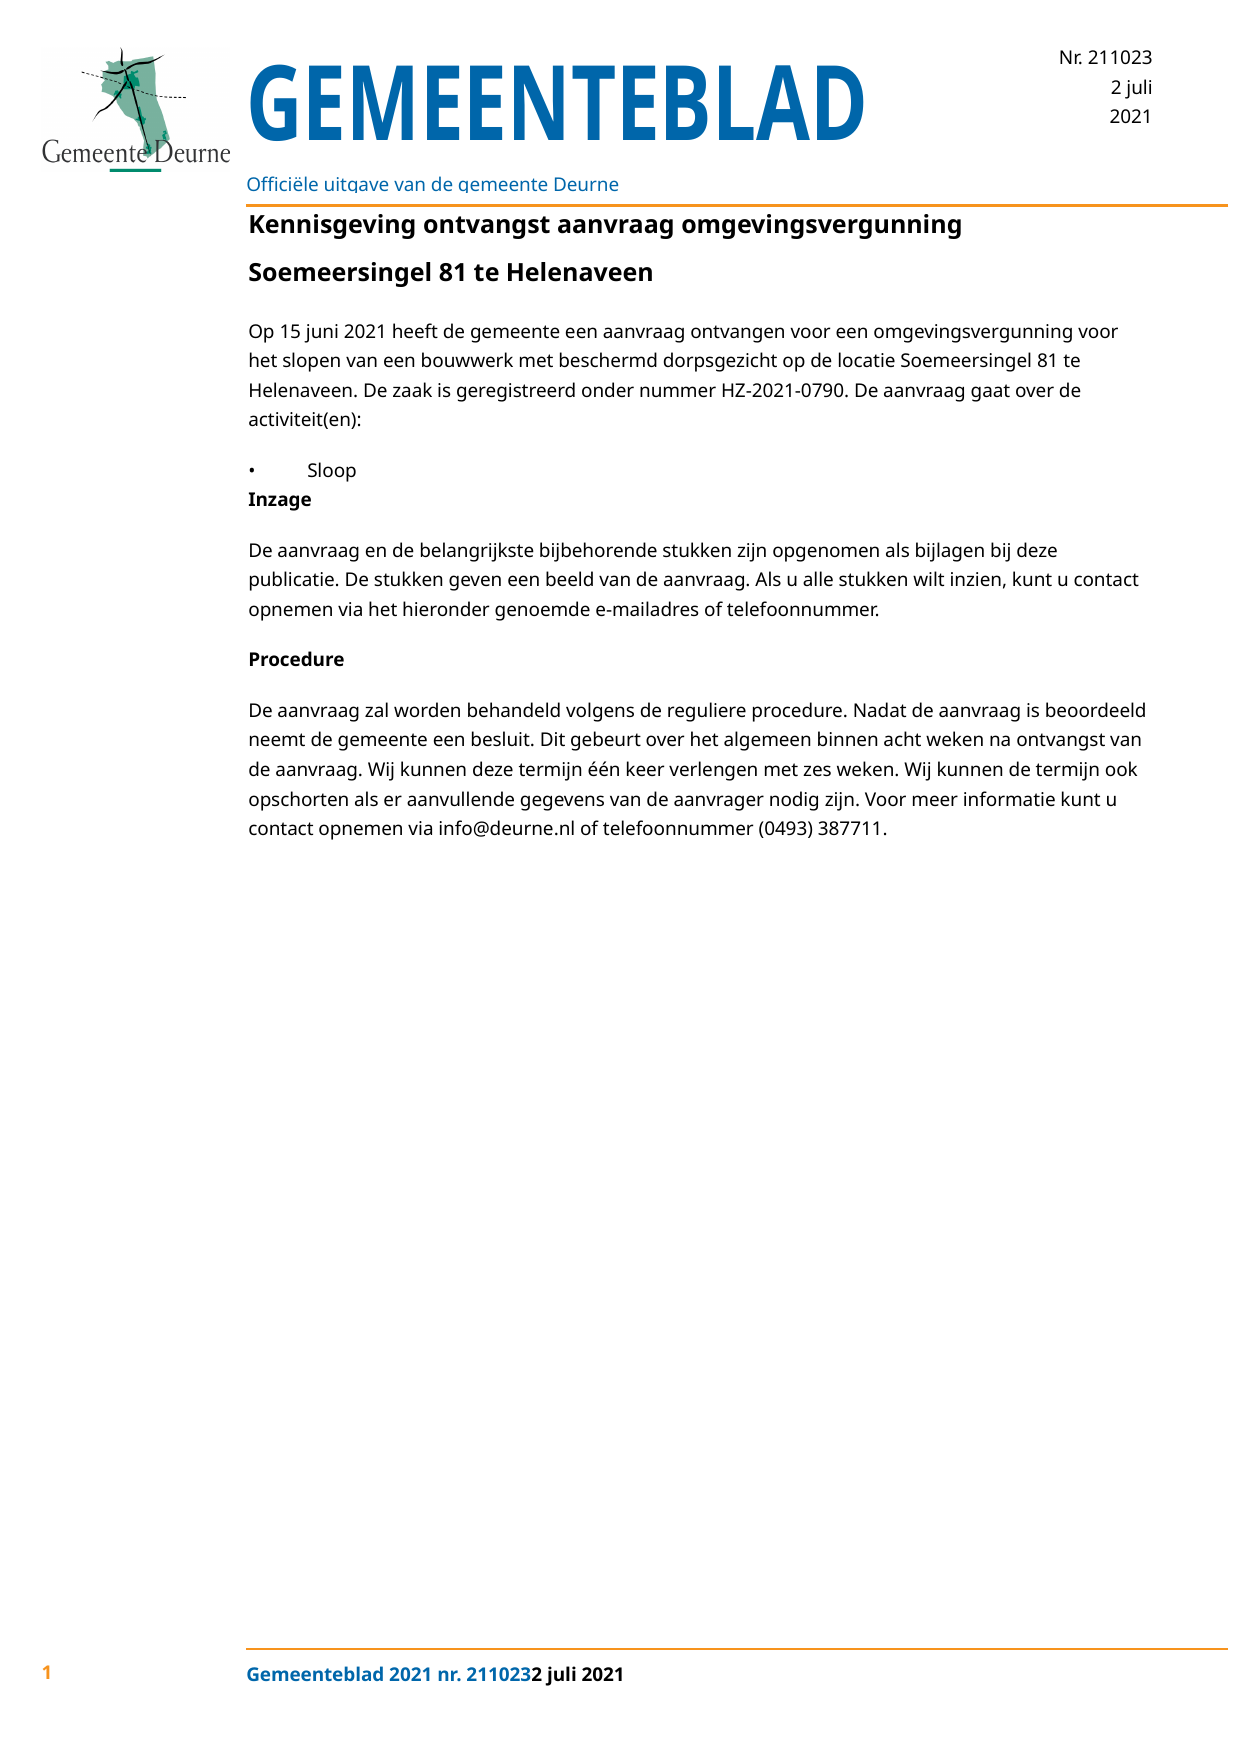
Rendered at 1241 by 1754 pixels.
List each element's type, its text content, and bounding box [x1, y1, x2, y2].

text Inzage [248, 487, 1152, 512]
text Op 15 juni 2021 heeft de gemeente een aanvraag ontvangen voor een omgevingsvergunning voor het slopen van een bouwwerk met beschermd dorpsgezicht op de locatie Soemeersingel 81 te Helenaveen. De zaak is geregistreerd onder nummer HZ-2021-0790. De aanvraag gaat over de activiteit(en): [248, 318, 1152, 432]
text Kennisgeving ontvangst aanvraag omgevingsvergunning Soemeersingel 81 te Helenaveen [248, 207, 1152, 288]
picture [41, 47, 231, 172]
text De aanvraag en de belangrijkste bijbehorende stukken zijn opgenomen als bijlagen bij deze publicatie. De stukken geven een beeld van de aanvraag. Als u alle stukken wilt inzien, kunt u contact opnemen via het hieronder genoemde e-mailadres of telefoonnummer. [248, 537, 1152, 622]
text De aanvraag zal worden behandeld volgens de reguliere procedure. Nadat de aanvraag is beoordeeld neemt de gemeente een besluit. Dit gebeurt over het algemeen binnen acht weken na ontvangst van de aanvraag. Wij kunnen deze termijn één keer verlengen met zes weken. Wij kunnen de termijn ook opschorten als er aanvullende gegevens van de aanvrager nodig zijn. Voor meer informatie kunt u contact opnemen via info@deurne.nl of telefoonnummer (0493) 387711. [248, 697, 1152, 841]
text Procedure [248, 647, 1152, 672]
list Sloop [248, 457, 1152, 483]
